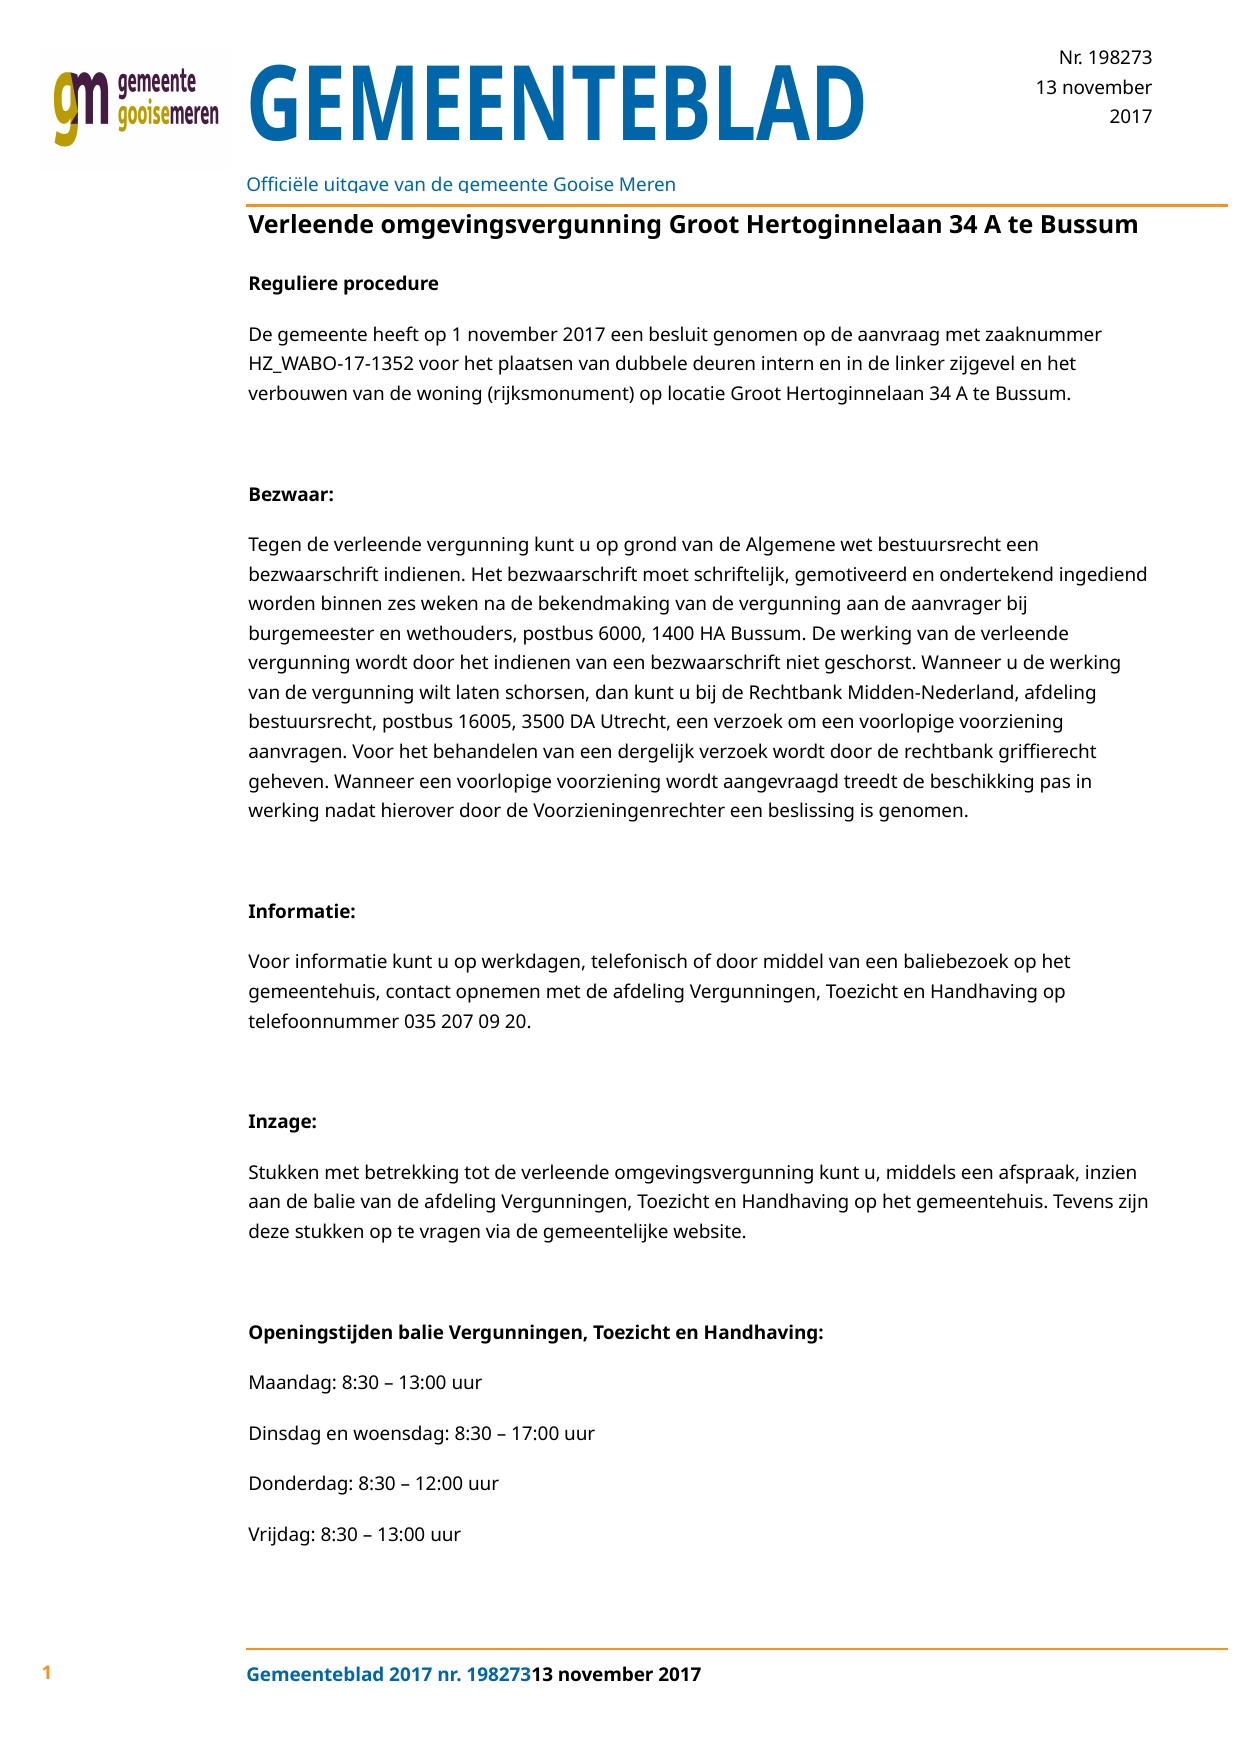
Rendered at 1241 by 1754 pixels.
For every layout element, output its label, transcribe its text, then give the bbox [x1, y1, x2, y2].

text Dinsdag en woensdag: 8:30 – 17:00 uur [248, 1420, 1152, 1446]
text Reguliere procedure [248, 270, 1152, 296]
text Openingstijden balie Vergunningen, Toezicht en Handhaving: [248, 1319, 1152, 1345]
text Maandag: 8:30 – 13:00 uur [248, 1369, 1152, 1395]
picture [41, 47, 231, 172]
text Informatie: [248, 898, 1152, 924]
text Tegen de verleende vergunning kunt u op grond van de Algemene wet bestuursrecht een bezwaarschrift indienen. Het bezwaarschrift moet schriftelijk, gemotiveerd en ondertekend ingediend worden binnen zes weken na de bekendmaking van de vergunning aan de aanvrager bij burgemeester en wethouders, postbus 6000, 1400 HA Bussum. De werking van de verleende vergunning wordt door het indienen van een bezwaarschrift niet geschorst. Wanneer u de werking van de vergunning wilt laten schorsen, dan kunt u bij de Rechtbank Midden-Nederland, afdeling bestuursrecht, postbus 16005, 3500 DA Utrecht, een verzoek om een voorlopige voorziening aanvragen. Voor het behandelen van een dergelijk verzoek wordt door de rechtbank griffierecht geheven. Wanneer een voorlopige voorziening wordt aangevraagd treedt de beschikking pas in werking nadat hierover door de Voorzieningenrechter een beslissing is genomen. [248, 531, 1152, 823]
text Verleende omgevingsvergunning Groot Hertoginnelaan 34 A te Bussum [248, 207, 1152, 241]
text Inzage: [248, 1109, 1152, 1134]
text Bezwaar: [248, 481, 1152, 506]
text Donderdag: 8:30 – 12:00 uur [248, 1470, 1152, 1496]
text De gemeente heeft op 1 november 2017 een besluit genomen op de aanvraag met zaaknummer HZ_WABO-17-1352 voor het plaatsen van dubbele deuren intern en in de linker zijgevel en het verbouwen van de woning (rijksmonument) op locatie Groot Hertoginnelaan 34 A te Bussum. [248, 321, 1152, 406]
text Voor informatie kunt u op werkdagen, telefonisch of door middel van een baliebezoek op het gemeentehuis, contact opnemen met de afdeling Vergunningen, Toezicht en Handhaving op telefoonnummer 035 207 09 20. [248, 949, 1152, 1033]
text Vrijdag: 8:30 – 13:00 uur [248, 1521, 1152, 1546]
text Stukken met betrekking tot de verleende omgevingsvergunning kunt u, middels een afspraak, inzien aan de balie van de afdeling Vergunningen, Toezicht en Handhaving op het gemeentehuis. Tevens zijn deze stukken op te vragen via de gemeentelijke website. [248, 1159, 1152, 1244]
